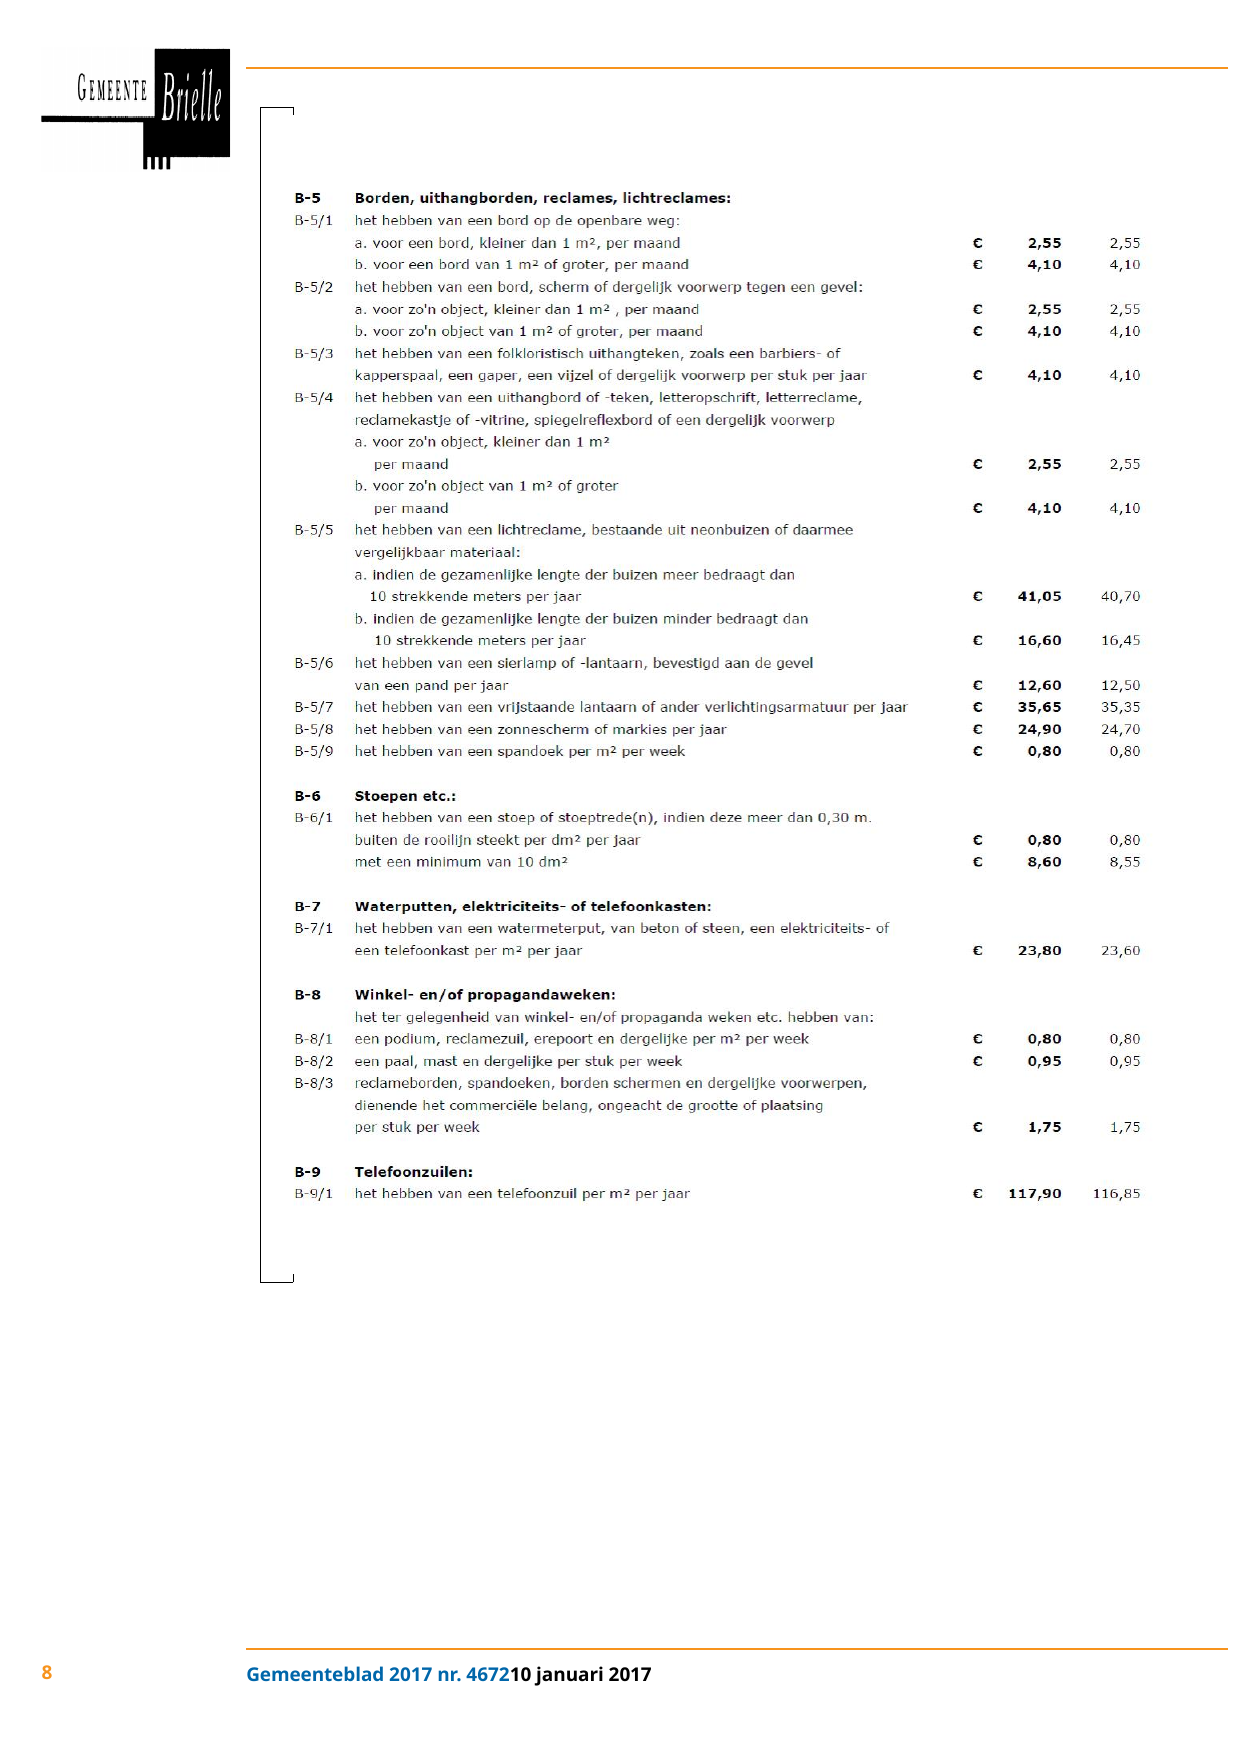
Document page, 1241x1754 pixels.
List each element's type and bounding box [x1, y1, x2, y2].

picture [268, 115, 1155, 1274]
picture [41, 47, 231, 172]
